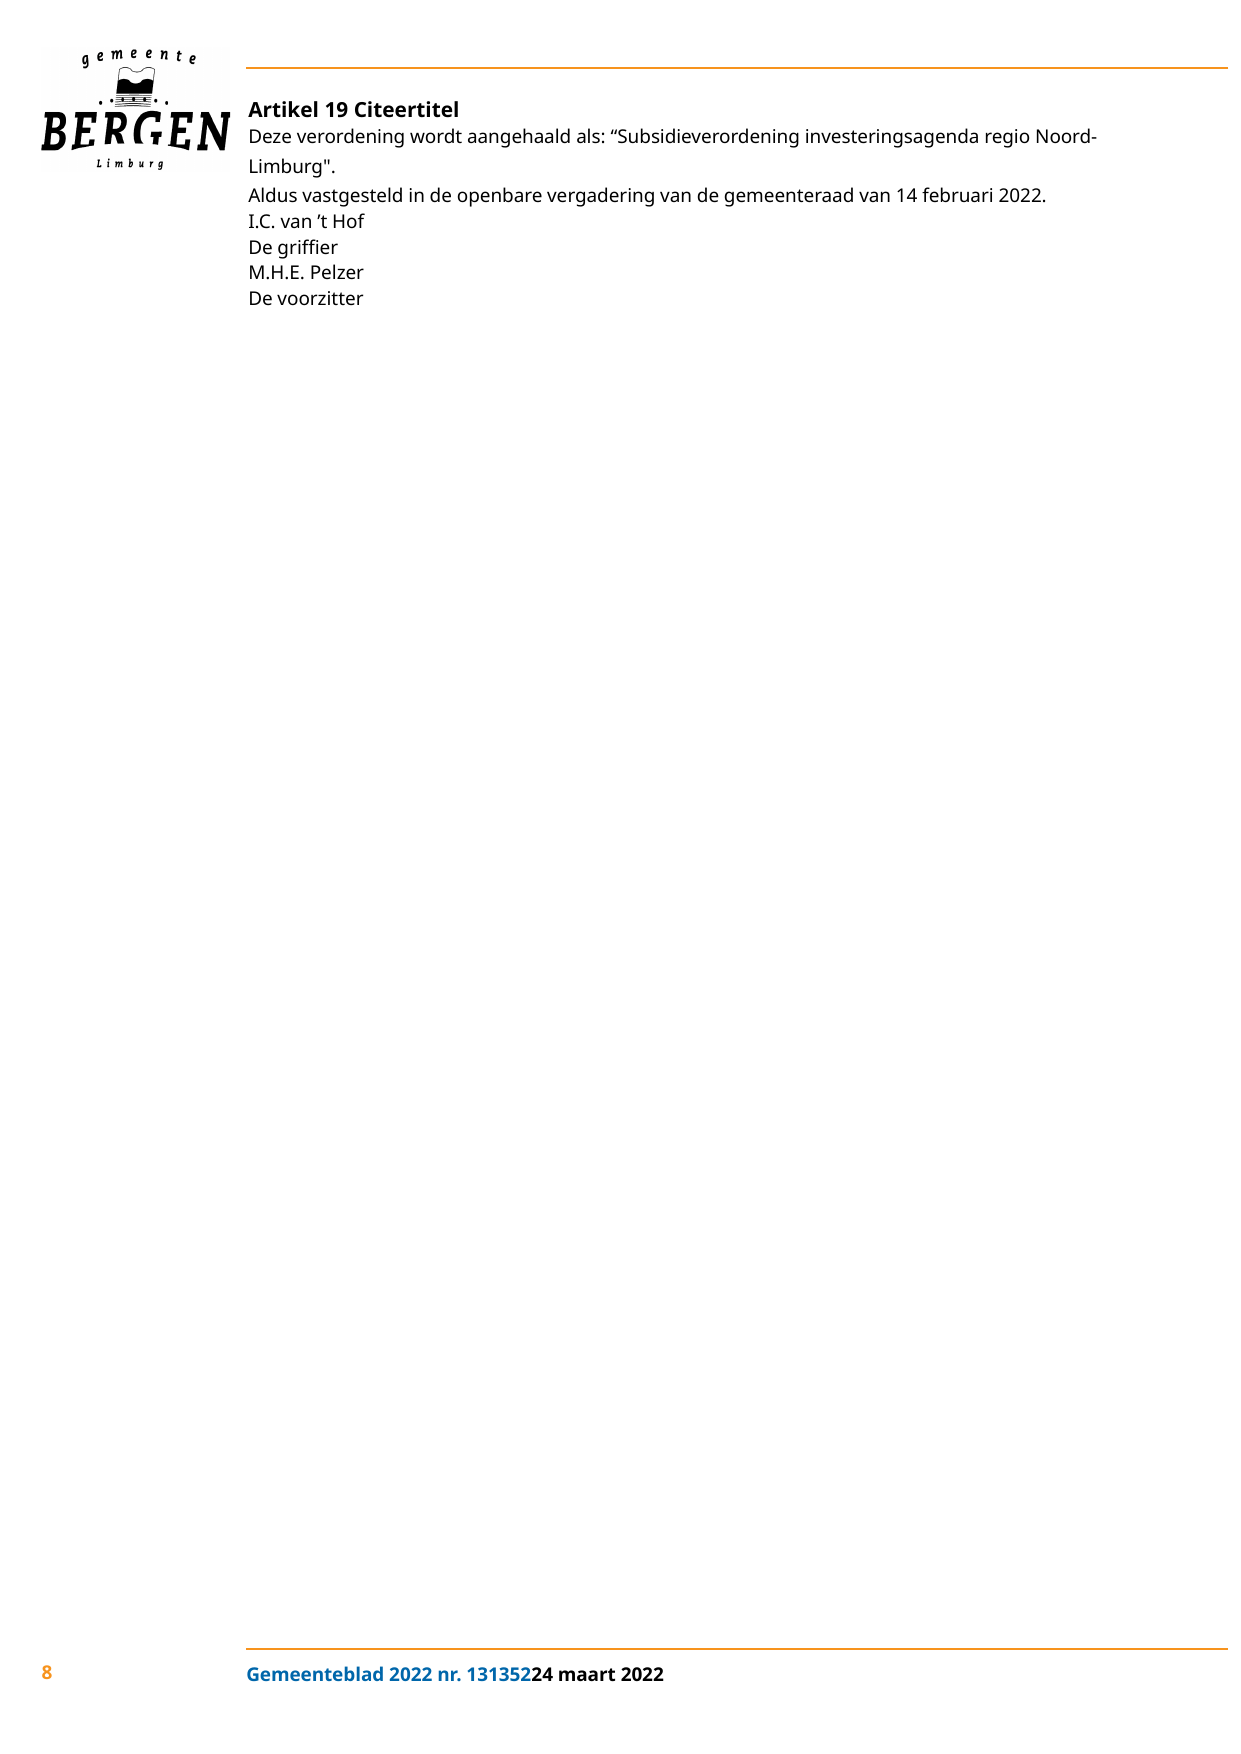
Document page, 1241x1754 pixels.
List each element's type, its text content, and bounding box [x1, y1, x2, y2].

text Aldus vastgesteld in de openbare vergadering van de gemeenteraad van 14 februari 2022. [248, 182, 1152, 208]
text I.C. van ’t Hof [248, 208, 1152, 234]
text M.H.E. Pelzer [248, 259, 1152, 285]
text Artikel 19 Citeertitel [248, 95, 1152, 123]
text De griffier [248, 234, 1152, 259]
picture [41, 47, 231, 172]
text Deze verordening wordt aangehaald als: “Subsidieverordening investeringsagenda regio Noord-Limburg". [248, 123, 1152, 178]
text De voorzitter [248, 285, 1152, 311]
